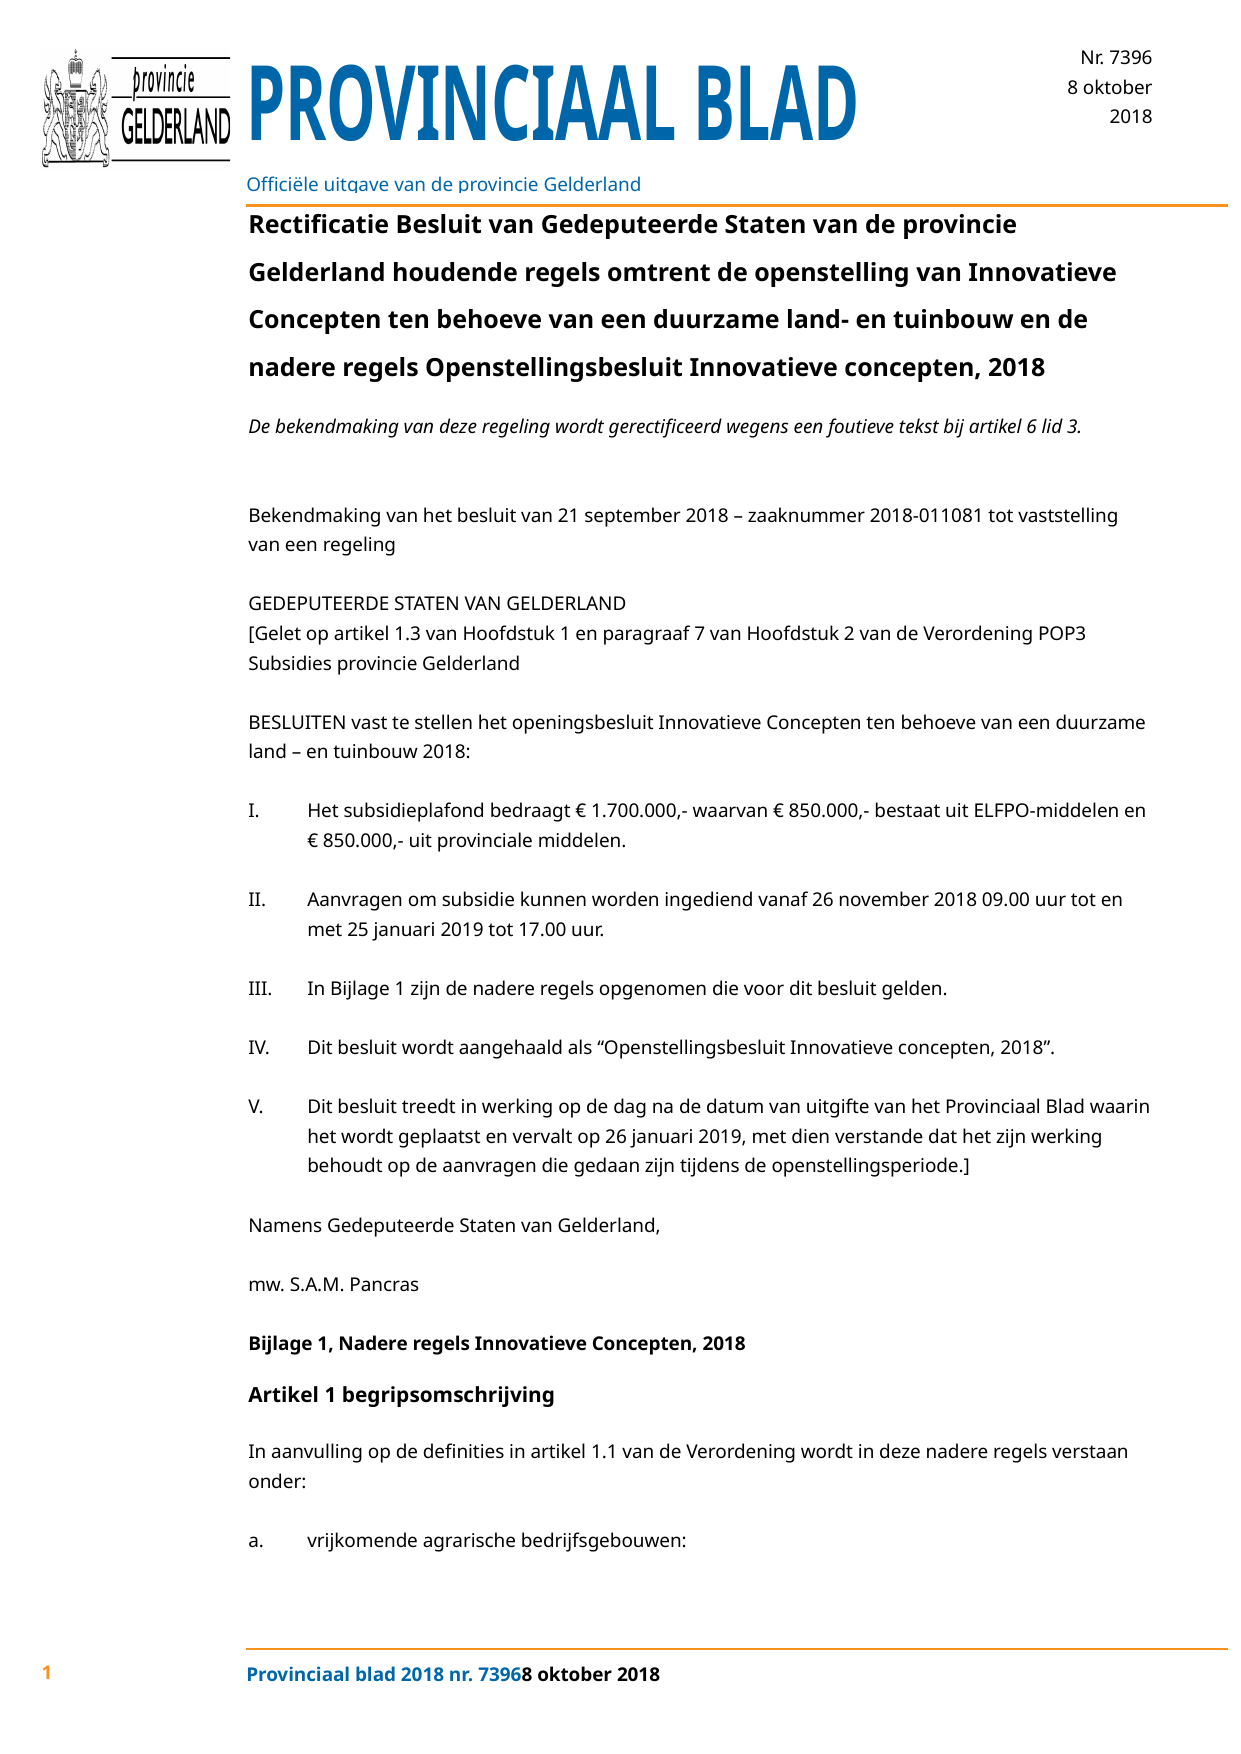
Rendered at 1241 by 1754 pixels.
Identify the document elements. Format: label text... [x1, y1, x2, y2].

list Aanvragen om subsidie kunnen worden ingediend vanaf 26 november 2018 09.00 uur tot en met 25 januari 2019 tot 17.00 uur. [248, 886, 1152, 942]
list Dit besluit wordt aangehaald als “Openstellingsbesluit Innovatieve concepten, 2018”. [248, 1034, 1152, 1060]
text Artikel 1 begripsomschrijving [248, 1381, 1152, 1409]
picture [41, 47, 231, 172]
list In Bijlage 1 zijn de nadere regels opgenomen die voor dit besluit gelden. [248, 975, 1152, 1001]
list Dit besluit treedt in werking op de dag na de datum van uitgifte van het Provinciaal Blad waarin het wordt geplaatst en vervalt op 26 januari 2019, met dien verstande dat het zijn werking behoudt op de aanvragen die gedaan zijn tijdens de openstellingsperiode.] [248, 1093, 1152, 1178]
list Het subsidieplafond bedraagt € 1.700.000,- waarvan € 850.000,- bestaat uit ELFPO-middelen en € 850.000,- uit provinciale middelen. [248, 798, 1152, 853]
text Namens Gedeputeerde Staten van Gelderland, [248, 1212, 1152, 1238]
text Bekendmaking van het besluit van 21 september 2018 – zaaknummer 2018-011081 tot vaststelling van een regeling [248, 502, 1152, 557]
text mw. S.A.M. Pancras [248, 1271, 1152, 1297]
text [Gelet op artikel 1.3 van Hoofdstuk 1 en paragraaf 7 van Hoofdstuk 2 van de Verordening POP3 Subsidies provincie Gelderland [248, 620, 1152, 676]
text Rectificatie Besluit van Gedeputeerde Staten van de provincie Gelderland houdende regels omtrent de openstelling van Innovatieve Concepten ten behoeve van een duurzame land- en tuinbouw en de nadere regels Openstellingsbesluit Innovatieve concepten, 2018 [248, 207, 1152, 384]
text In aanvulling op de definities in artikel 1.1 van de Verordening wordt in deze nadere regels verstaan onder: [248, 1439, 1152, 1494]
text BESLUITEN vast te stellen het openingsbesluit Innovatieve Concepten ten behoeve van een duurzame land – en tuinbouw 2018: [248, 709, 1152, 764]
text De bekendmaking van deze regeling wordt gerectificeerd wegens een foutieve tekst bij artikel 6 lid 3. [248, 413, 1152, 439]
list vrijkomende agrarische bedrijfsgebouwen: [248, 1527, 1152, 1553]
text GEDEPUTEERDE STATEN VAN GELDERLAND [248, 591, 1152, 616]
text Bijlage 1, Nadere regels Innovatieve Concepten, 2018 [248, 1330, 1152, 1356]
